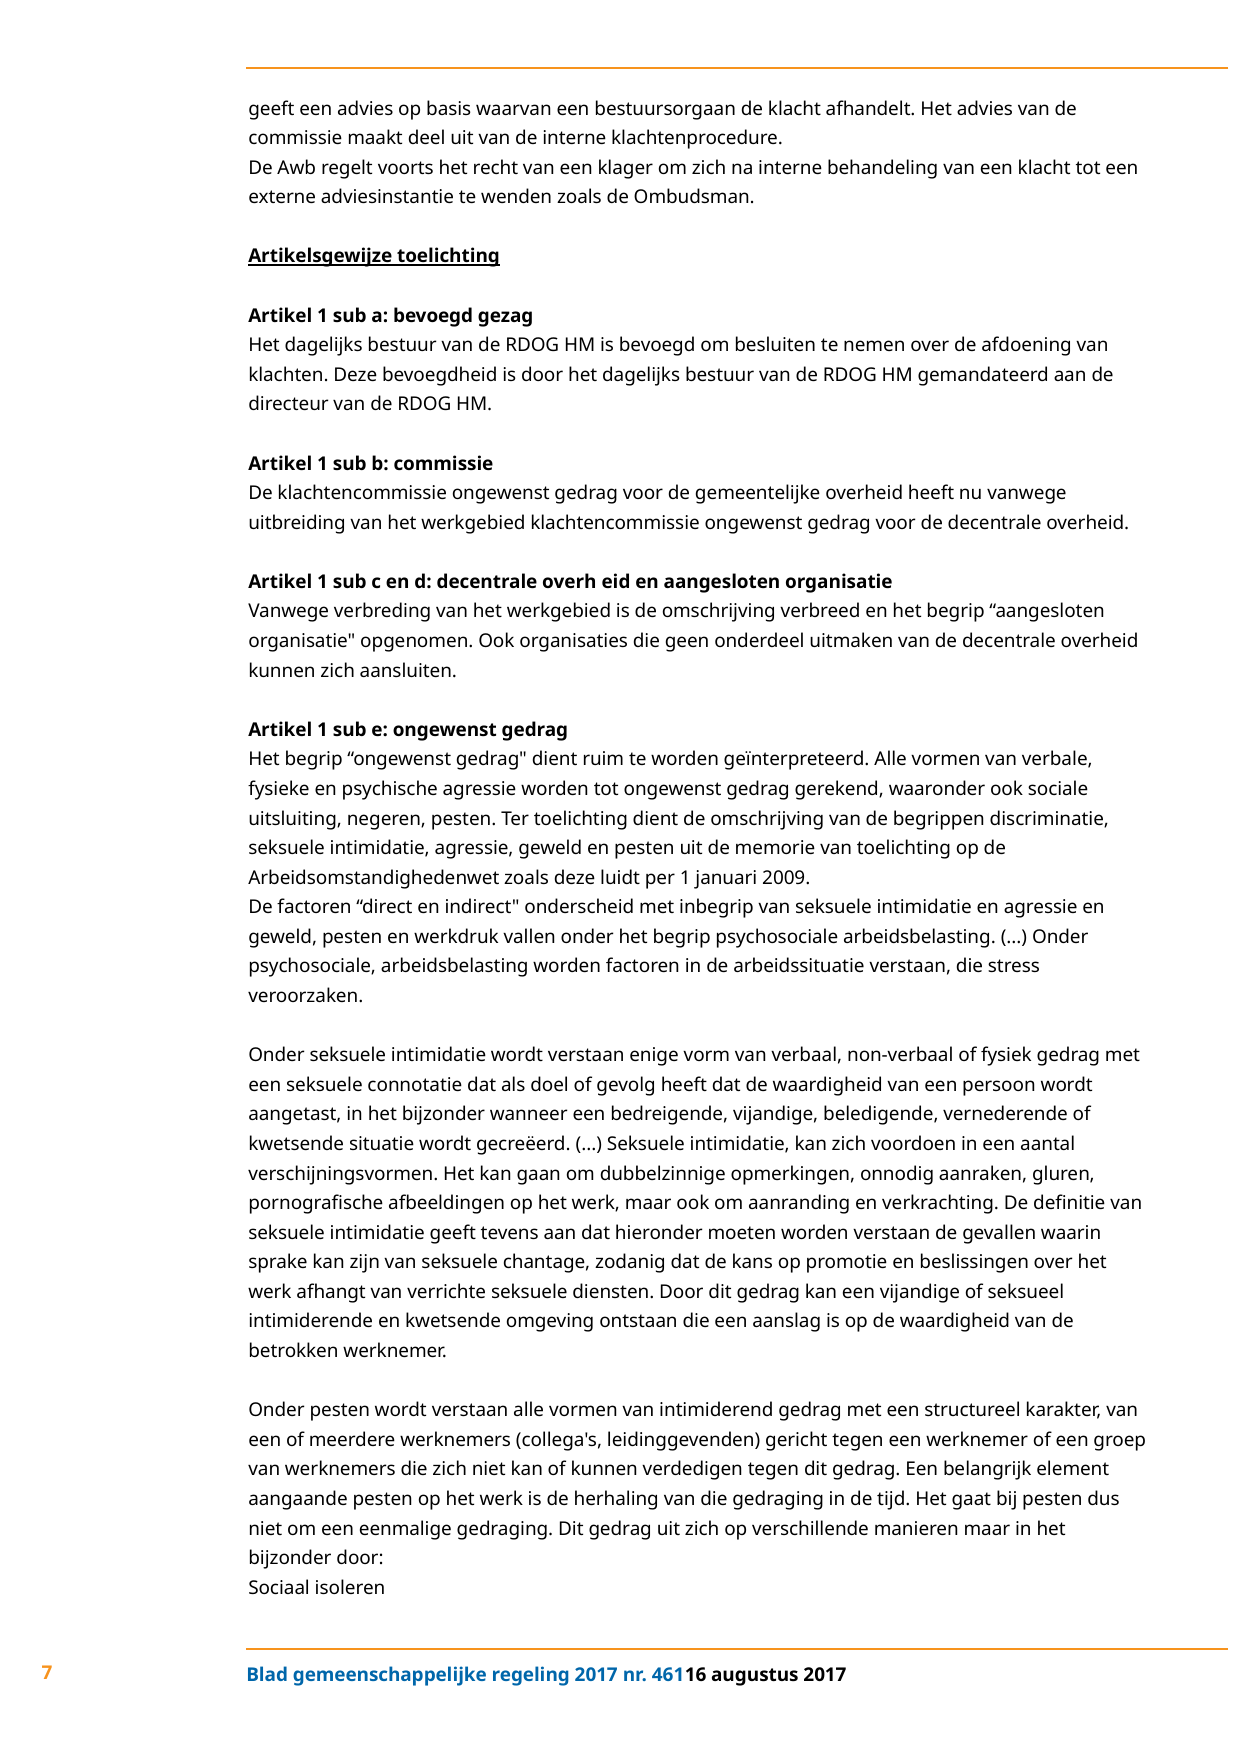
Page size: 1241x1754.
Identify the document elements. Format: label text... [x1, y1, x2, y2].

text geeft een advies op basis waarvan een bestuursorgaan de klacht afhandelt. Het advies van de commissie maakt deel uit van de interne klachtenprocedure. [248, 95, 1152, 150]
text De Awb regelt voorts het recht van een klager om zich na interne behandeling van een klacht tot een externe adviesinstantie te wenden zoals de Ombudsman. [248, 154, 1152, 209]
picture [41, 47, 231, 172]
text Onder seksuele intimidatie wordt verstaan enige vorm van verbaal, non-verbaal of fysiek gedrag met een seksuele connotatie dat als doel of gevolg heeft dat de waardigheid van een persoon wordt aangetast, in het bijzonder wanneer een bedreigende, vijandige, beledigende, vernederende of kwetsende situatie wordt gecreëerd. (...) Seksuele intimidatie, kan zich voordoen in een aantal [248, 1041, 1152, 1156]
text Artikelsgewijze toelichting [248, 243, 1152, 268]
text De factoren “direct en indirect" onderscheid met inbegrip van seksuele intimidatie en agressie en geweld, pesten en werkdruk vallen onder het begrip psychosociale arbeidsbelasting. (...) Onder psychosociale, arbeidsbelasting worden factoren in de arbeidssituatie verstaan, die stress veroorzaken. [248, 893, 1152, 1008]
text Het dagelijks bestuur van de RDOG HM is bevoegd om besluiten te nemen over de afdoening van klachten. Deze bevoegdheid is door het dagelijks bestuur van de RDOG HM gemandateerd aan de directeur van de RDOG HM. [248, 331, 1152, 416]
text Artikel 1 sub b: commissie [248, 450, 1152, 476]
text Vanwege verbreding van het werkgebied is de omschrijving verbreed en het begrip “aangesloten organisatie" opgenomen. Ook organisaties die geen onderdeel uitmaken van de decentrale overheid kunnen zich aansluiten. [248, 598, 1152, 683]
text Artikel 1 sub e: ongewenst gedrag [248, 716, 1152, 742]
text betrokken werknemer. [248, 1337, 1152, 1363]
text verschijningsvormen. Het kan gaan om dubbelzinnige opmerkingen, onnodig aanraken, gluren, pornografische afbeeldingen op het werk, maar ook om aanranding en verkrachting. De definitie van seksuele intimidatie geeft tevens aan dat hieronder moeten worden verstaan de gevallen waarin sprake kan zijn van seksuele chantage, zodanig dat de kans op promotie en beslissingen over het werk afhangt van verrichte seksuele diensten. Door dit gedrag kan een vijandige of seksueel intimiderende en kwetsende omgeving ontstaan die een aanslag is op de waardigheid van de [248, 1160, 1152, 1333]
text Sociaal isoleren [248, 1574, 1152, 1600]
text Artikel 1 sub a: bevoegd gezag [248, 302, 1152, 328]
text Het begrip “ongewenst gedrag" dient ruim te worden geïnterpreteerd. Alle vormen van verbale, fysieke en psychische agressie worden tot ongewenst gedrag gerekend, waaronder ook sociale uitsluiting, negeren, pesten. Ter toelichting dient de omschrijving van de begrippen discriminatie, seksuele intimidatie, agressie, geweld en pesten uit de memorie van toelichting op de Arbeidsomstandighedenwet zoals deze luidt per 1 januari 2009. [248, 746, 1152, 890]
text Artikel 1 sub c en d: decentrale overh eid en aangesloten organisatie [248, 568, 1152, 594]
text Onder pesten wordt verstaan alle vormen van intimiderend gedrag met een structureel karakter, van een of meerdere werknemers (collega's, leidinggevenden) gericht tegen een werknemer of een groep van werknemers die zich niet kan of kunnen verdedigen tegen dit gedrag. Een belangrijk element aangaande pesten op het werk is de herhaling van die gedraging in de tijd. Het gaat bij pesten dus niet om een eenmalige gedraging. Dit gedrag uit zich op verschillende manieren maar in het bijzonder door: [248, 1396, 1152, 1570]
text De klachtencommissie ongewenst gedrag voor de gemeentelijke overheid heeft nu vanwege uitbreiding van het werkgebied klachtencommissie ongewenst gedrag voor de decentrale overheid. [248, 479, 1152, 535]
